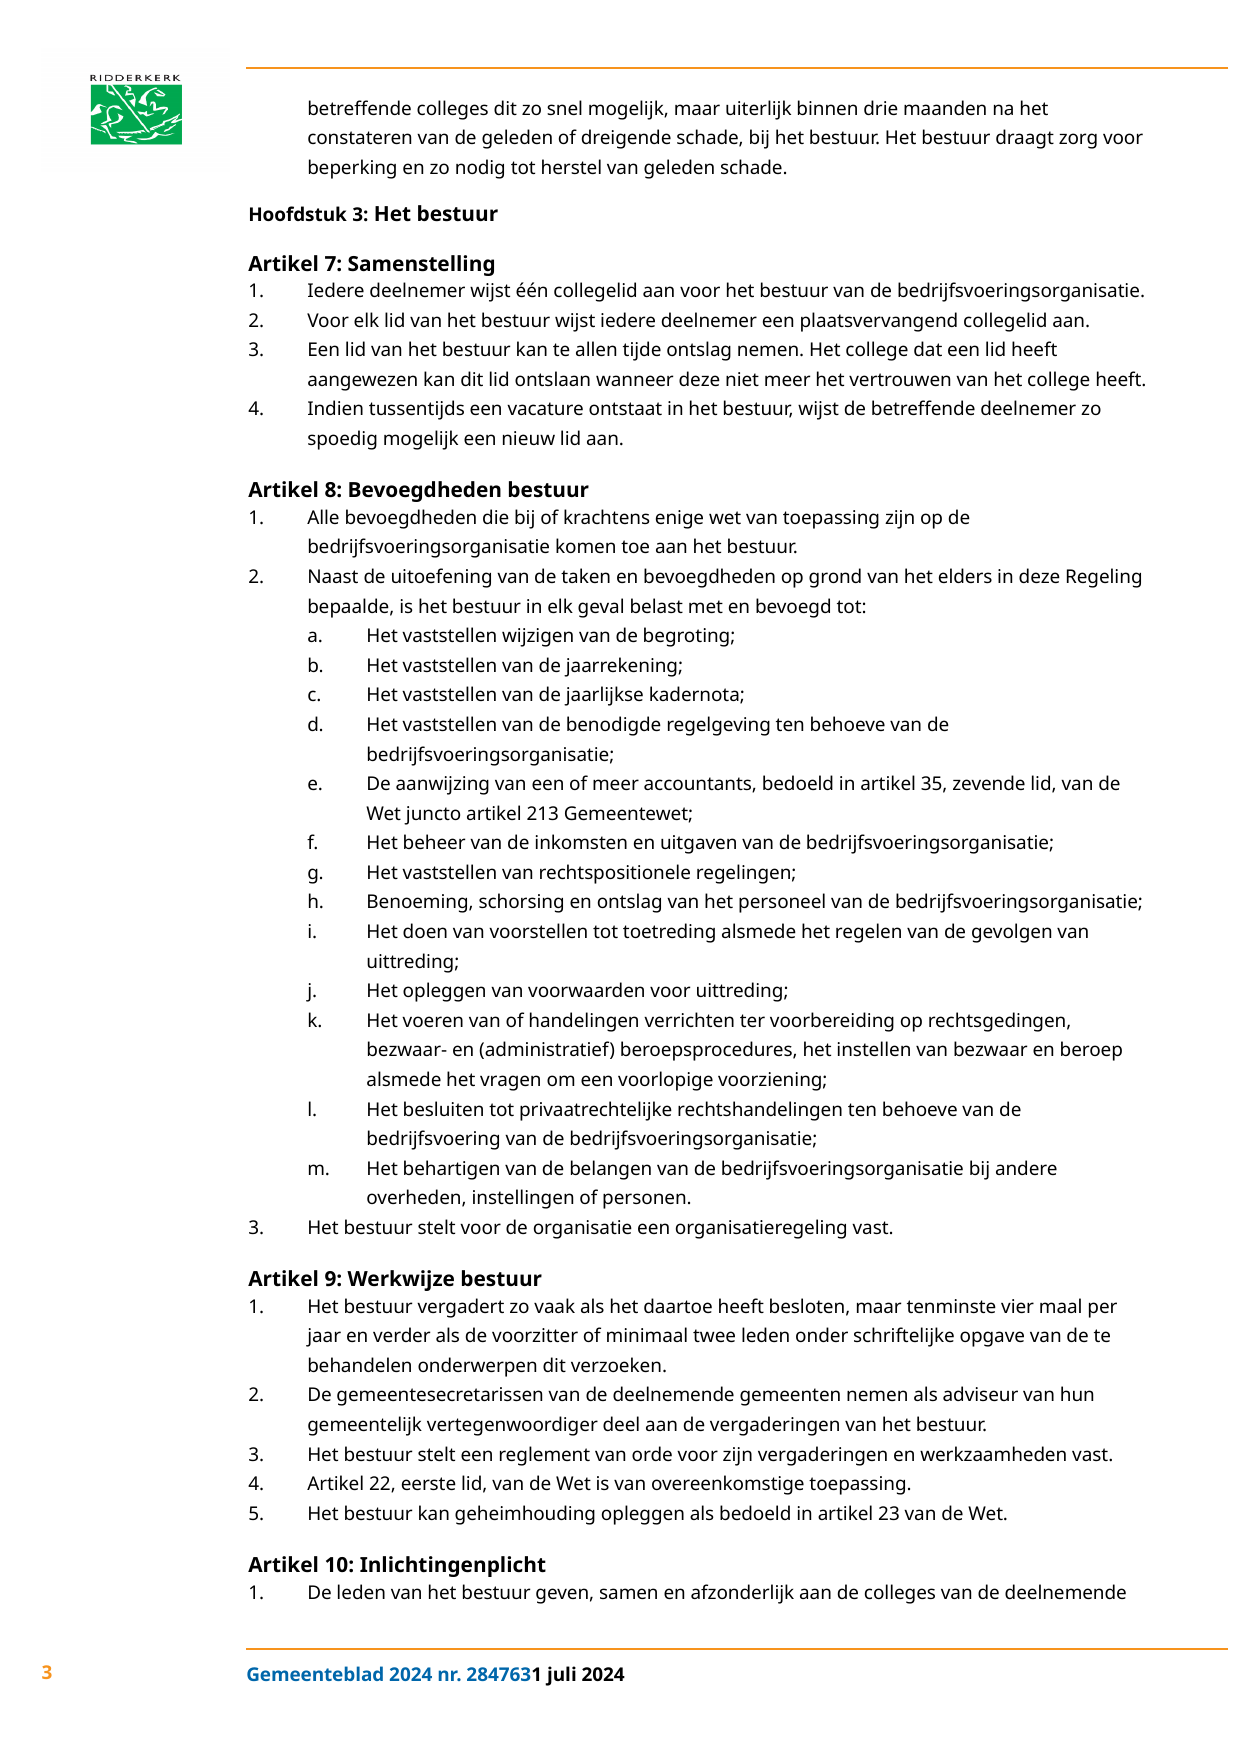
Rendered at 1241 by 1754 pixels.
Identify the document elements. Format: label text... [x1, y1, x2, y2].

list Het behartigen van de belangen van de bedrijfsvoeringsorganisatie bij andere overheden, instellingen of personen. [307, 1155, 1152, 1210]
list Naast de uitoefening van de taken en bevoegdheden op grond van het elders in deze Regeling bepaalde, is het bestuur in elk geval belast met en bevoegd tot: [248, 563, 1152, 618]
picture [41, 47, 231, 172]
text Artikel 8: Bevoegdheden bestuur [248, 476, 1152, 504]
list Het bestuur vergadert zo vaak als het daartoe heeft besloten, maar tenminste vier maal per jaar en verder als de voorzitter of minimaal twee leden onder schriftelijke opgave van de te behandelen onderwerpen dit verzoeken. [248, 1293, 1152, 1378]
list Het bestuur stelt een reglement van orde voor zijn vergaderingen en werkzaamheden vast. [248, 1441, 1152, 1467]
list Het opleggen van voorwaarden voor uittreding; [307, 977, 1152, 1003]
list De leden van het bestuur geven, samen en afzonderlijk aan de colleges van de deelnemende [248, 1579, 1152, 1604]
list Het vaststellen van de jaarlijkse kadernota; [307, 682, 1152, 707]
text Artikel 9: Werkwijze bestuur [248, 1264, 1152, 1293]
list Het vaststellen van rechtspositionele regelingen; [307, 859, 1152, 885]
text Artikel 10: Inlichtingenplicht [248, 1550, 1152, 1579]
list Het doen van voorstellen tot toetreding alsmede het regelen van de gevolgen van uittreding; [307, 918, 1152, 973]
text Artikel 7: Samenstelling [248, 249, 1152, 277]
list betreffende colleges dit zo snel mogelijk, maar uiterlijk binnen drie maanden na het constateren van de geleden of dreigende schade, bij het bestuur. Het bestuur draagt zorg voor beperking en zo nodig tot herstel van geleden schade. [248, 95, 1152, 180]
list Alle bevoegdheden die bij of krachtens enige wet van toepassing zijn op de bedrijfsvoeringsorganisatie komen toe aan het bestuur. [248, 504, 1152, 559]
list Het vaststellen van de jaarrekening; [307, 652, 1152, 678]
list Het besluiten tot privaatrechtelijke rechtshandelingen ten behoeve van de bedrijfsvoering van de bedrijfsvoeringsorganisatie; [307, 1096, 1152, 1151]
list De gemeentesecretarissen van de deelnemende gemeenten nemen als adviseur van hun gemeentelijk vertegenwoordiger deel aan de vergaderingen van het bestuur. [248, 1382, 1152, 1437]
list Het vaststellen wijzigen van de begroting; [307, 622, 1152, 648]
list De aanwijzing van een of meer accountants, bedoeld in artikel 35, zevende lid, van de Wet juncto artikel 213 Gemeentewet; [307, 770, 1152, 826]
list Benoeming, schorsing en ontslag van het personeel van de bedrijfsvoeringsorganisatie; [307, 889, 1152, 914]
list Het bestuur stelt voor de organisatie een organisatieregeling vast. [248, 1214, 1152, 1240]
list Het bestuur kan geheimhouding opleggen als bedoeld in artikel 23 van de Wet. [248, 1500, 1152, 1526]
list Een lid van het bestuur kan te allen tijde ontslag nemen. Het college dat een lid heeft aangewezen kan dit lid ontslaan wanneer deze niet meer het vertrouwen van het college heeft. [248, 336, 1152, 392]
list Het beheer van de inkomsten en uitgaven van de bedrijfsvoeringsorganisatie; [307, 829, 1152, 855]
text Hoofdstuk 3: Het bestuur [248, 199, 1152, 228]
list Voor elk lid van het bestuur wijst iedere deelnemer een plaatsvervangend collegelid aan. [248, 307, 1152, 333]
list Artikel 22, eerste lid, van de Wet is van overeenkomstige toepassing. [248, 1470, 1152, 1496]
list Het vaststellen van de benodigde regelgeving ten behoeve van de bedrijfsvoeringsorganisatie; [307, 711, 1152, 766]
list Indien tussentijds een vacature ontstaat in het bestuur, wijst de betreffende deelnemer zo spoedig mogelijk een nieuw lid aan. [248, 396, 1152, 451]
list Iedere deelnemer wijst één collegelid aan voor het bestuur van de bedrijfsvoeringsorganisatie. [248, 277, 1152, 303]
list Het voeren van of handelingen verrichten ter voorbereiding op rechtsgedingen, bezwaar- en (administratief) beroepsprocedures, het instellen van bezwaar en beroep alsmede het vragen om een voorlopige voorziening; [307, 1007, 1152, 1092]
